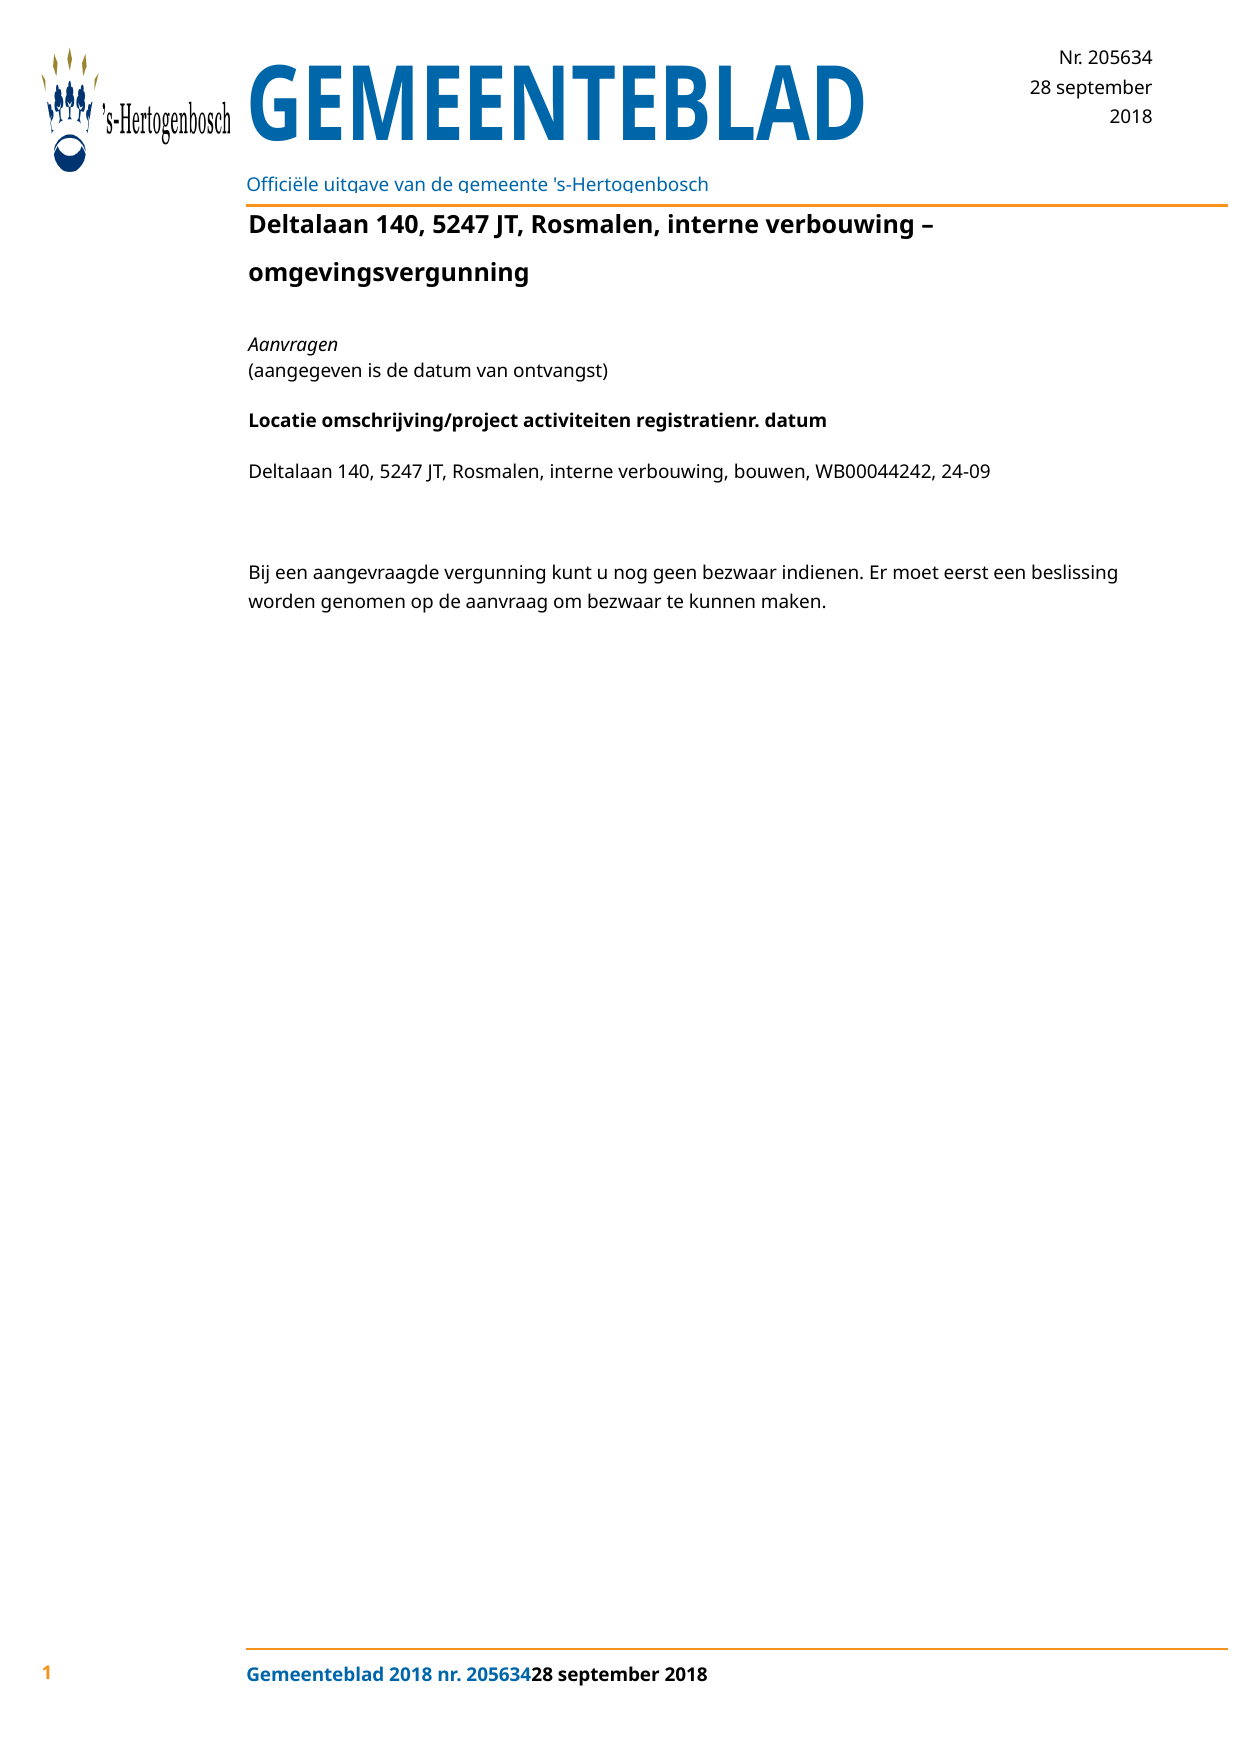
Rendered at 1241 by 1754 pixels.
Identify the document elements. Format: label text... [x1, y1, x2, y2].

text Locatie omschrijving/project activiteiten registratienr. datum [248, 408, 1152, 433]
text (aangegeven is de datum van ontvangst) [248, 357, 1152, 383]
text Bij een aangevraagde vergunning kunt u nog geen bezwaar indienen. Er moet eerst een beslissing worden genomen op de aanvraag om bezwaar te kunnen maken. [248, 559, 1152, 614]
text Deltalaan 140, 5247 JT, Rosmalen, interne verbouwing, bouwen, WB00044242, 24-09 [248, 458, 1152, 484]
text Aanvragen [248, 331, 1152, 357]
picture [41, 47, 231, 172]
text Deltalaan 140, 5247 JT, Rosmalen, interne verbouwing – omgevingsvergunning [248, 207, 1152, 288]
